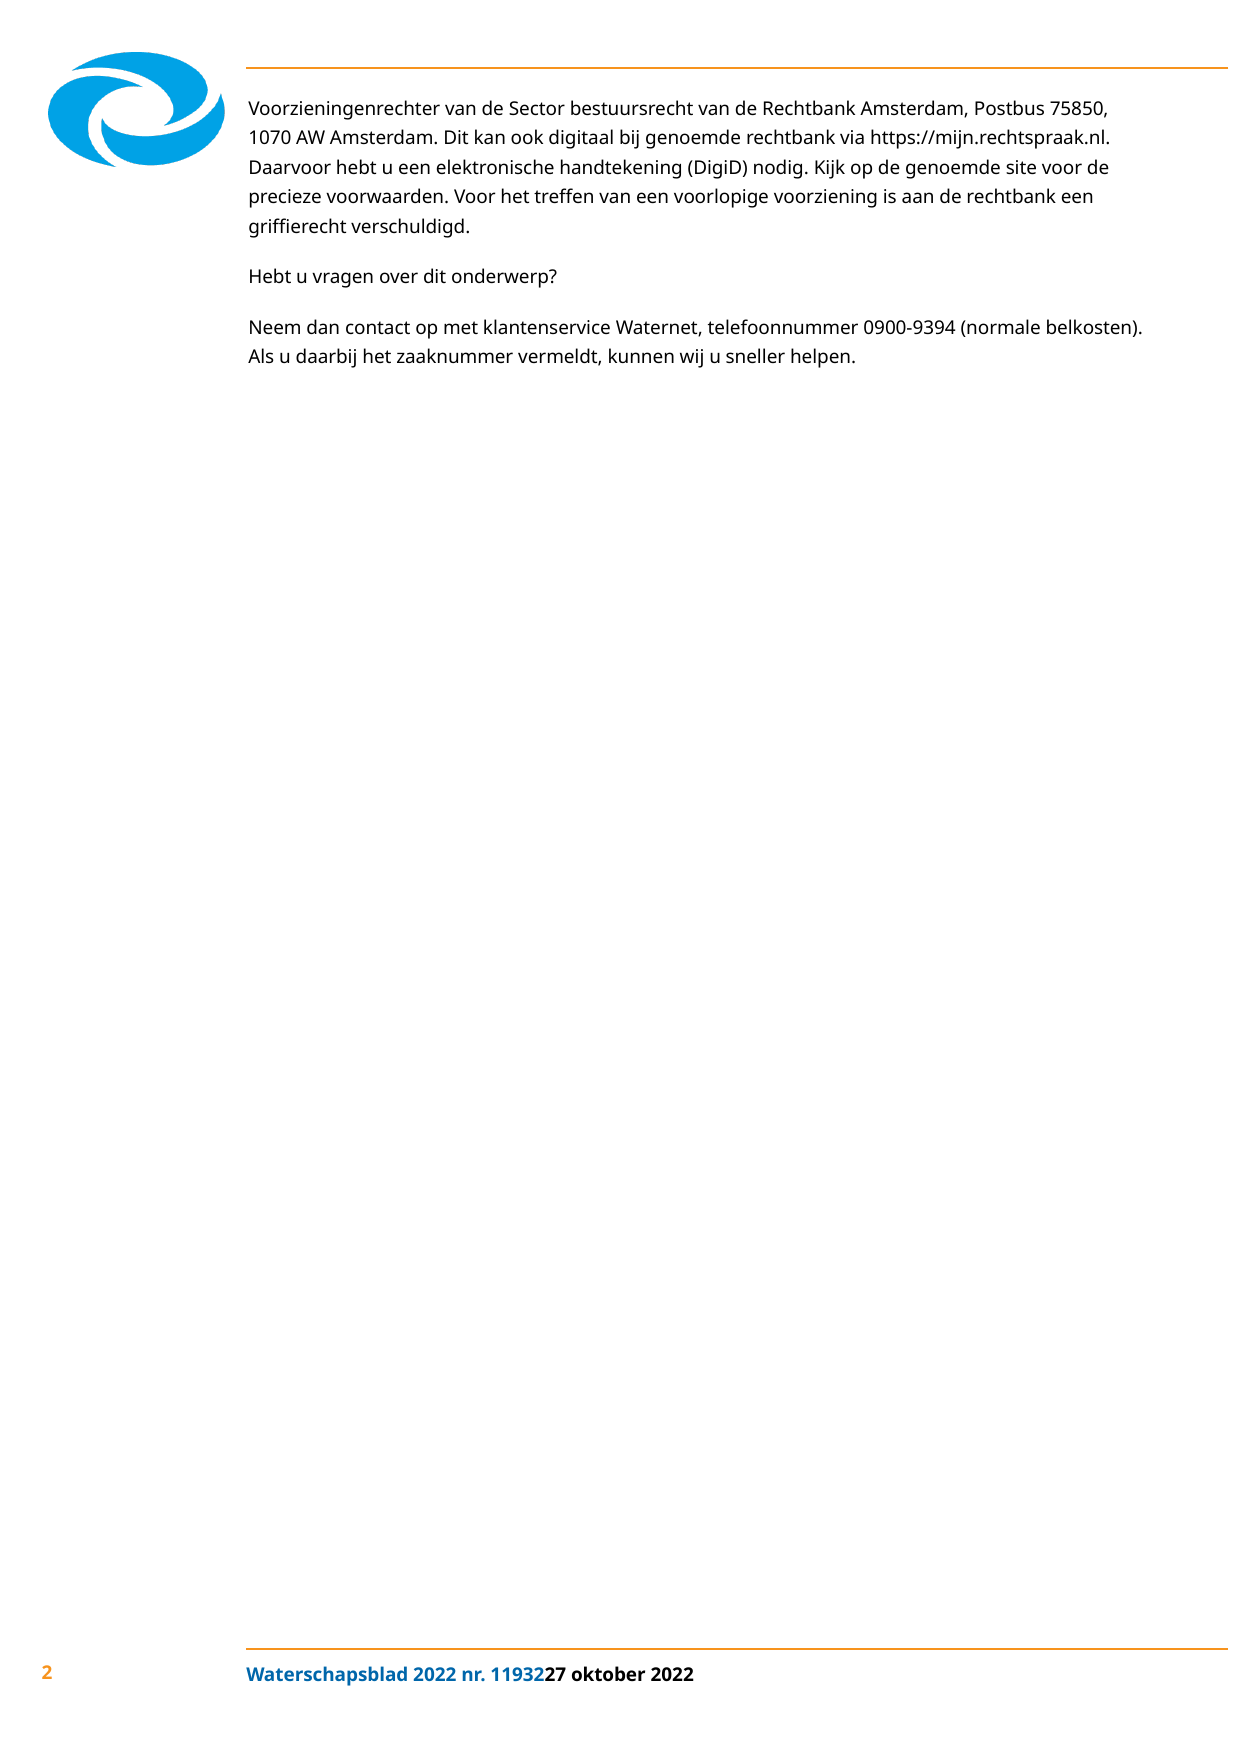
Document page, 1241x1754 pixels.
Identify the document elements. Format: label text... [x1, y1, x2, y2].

text Neem dan contact op met klantenservice Waternet, telefoonnummer 0900-9394 (normale belkosten). Als u daarbij het zaaknummer vermeldt, kunnen wij u sneller helpen. [248, 314, 1152, 369]
picture [41, 47, 231, 172]
text Voorzieningenrechter van de Sector bestuursrecht van de Rechtbank Amsterdam, Postbus 75850, 1070 AW Amsterdam. Dit kan ook digitaal bij genoemde rechtbank via https://mijn.rechtspraak.nl. Daarvoor hebt u een elektronische handtekening (DigiD) nodig. Kijk op de genoemde site voor de precieze voorwaarden. Voor het treffen van een voorlopige voorziening is aan de rechtbank een griffierecht verschuldigd. [248, 95, 1152, 239]
text Hebt u vragen over dit onderwerp? [248, 263, 1152, 289]
